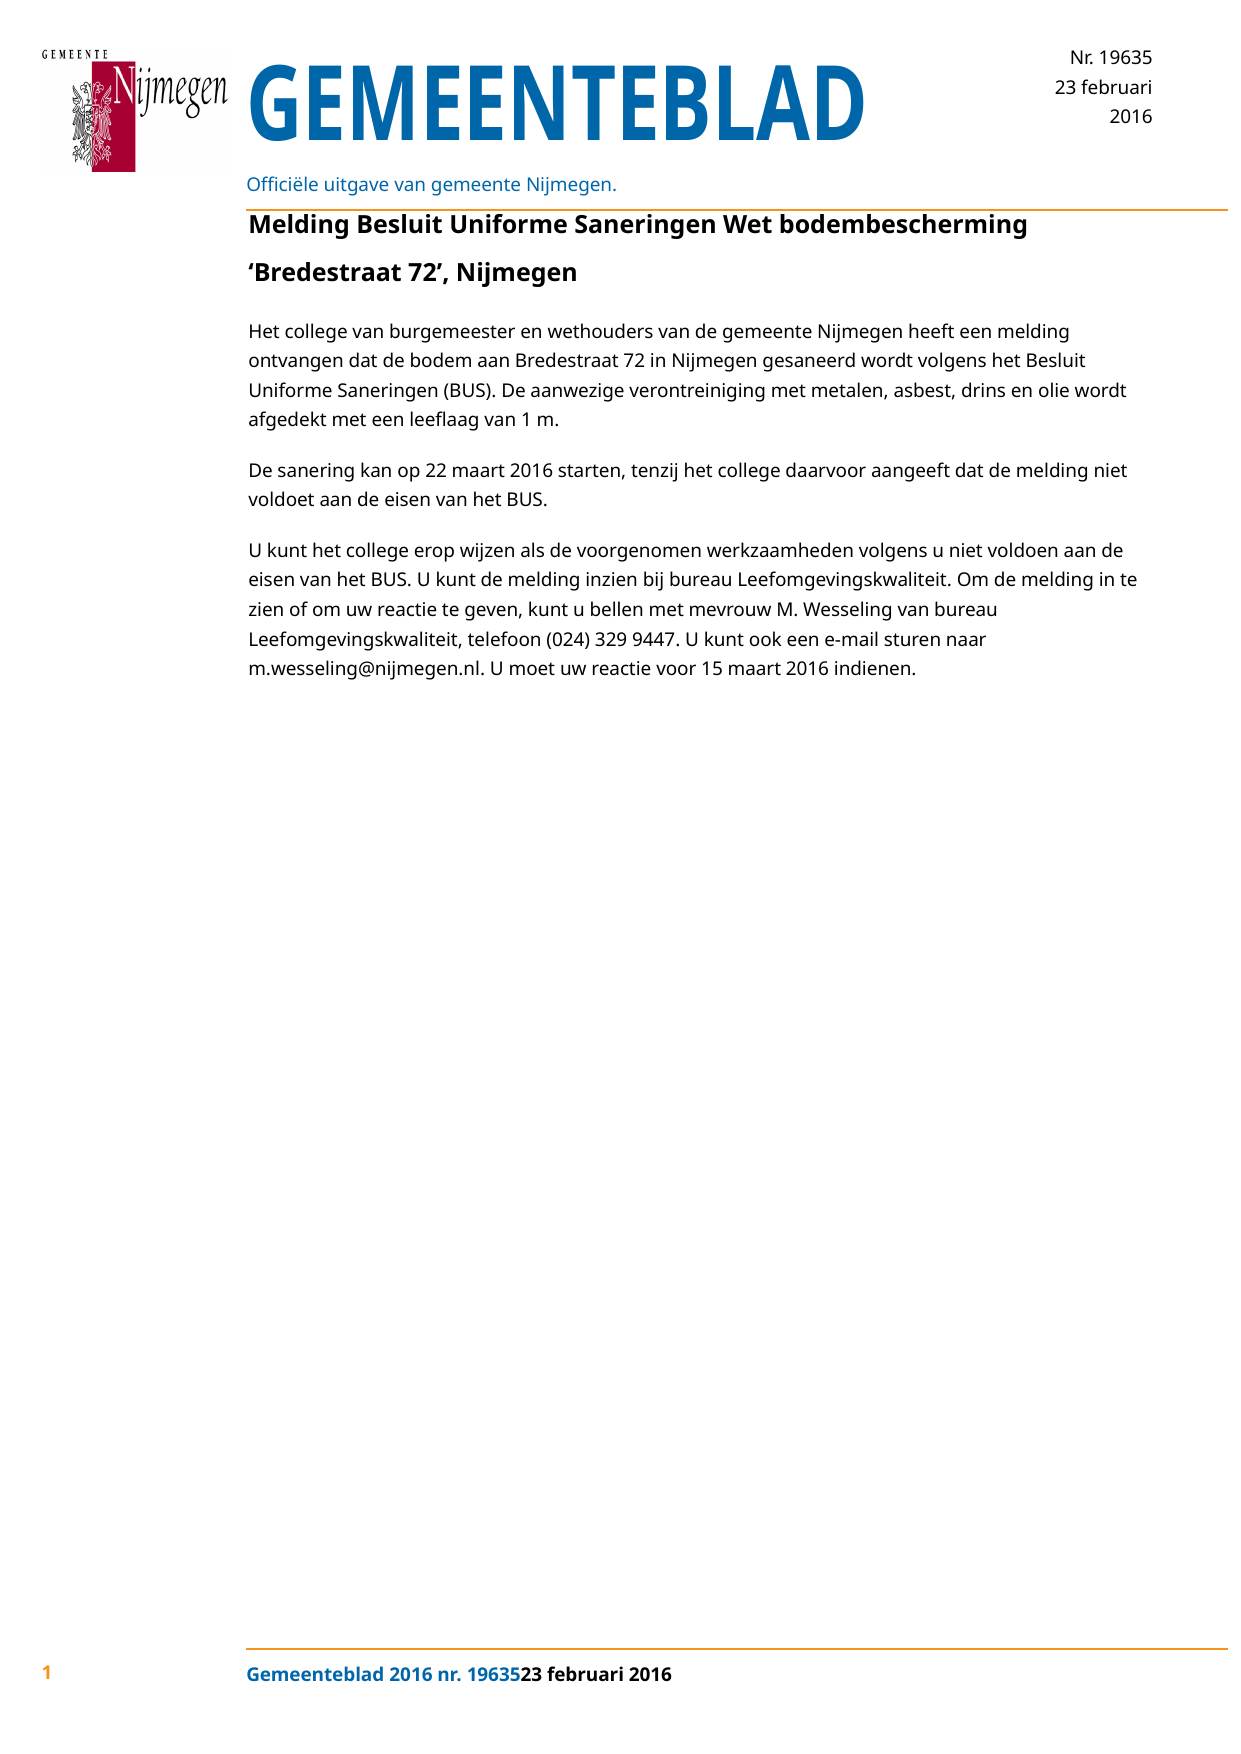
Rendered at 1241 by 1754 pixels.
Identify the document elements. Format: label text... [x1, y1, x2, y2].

text De sanering kan op 22 maart 2016 starten, tenzij het college daarvoor aangeeft dat de melding niet voldoet aan de eisen van het BUS. [248, 457, 1152, 512]
picture [41, 47, 231, 172]
text Het college van burgemeester en wethouders van de gemeente Nijmegen heeft een melding ontvangen dat de bodem aan Bredestraat 72 in Nijmegen gesaneerd wordt volgens het Besluit Uniforme Saneringen (BUS). De aanwezige verontreiniging met metalen, asbest, drins en olie wordt afgedekt met een leeflaag van 1 m. [248, 318, 1152, 432]
text U kunt het college erop wijzen als de voorgenomen werkzaamheden volgens u niet voldoen aan de eisen van het BUS. U kunt de melding inzien bij bureau Leefomgevingskwaliteit. Om de melding in te zien of om uw reactie te geven, kunt u bellen met mevrouw M. Wesseling van bureau Leefomgevingskwaliteit, telefoon (024) 329 9447. U kunt ook een e-mail sturen naar m.wesseling@nijmegen.nl. U moet uw reactie voor 15 maart 2016 indienen. [248, 537, 1152, 681]
text Melding Besluit Uniforme Saneringen Wet bodembescherming ‘Bredestraat 72’, Nijmegen [248, 211, 1152, 288]
